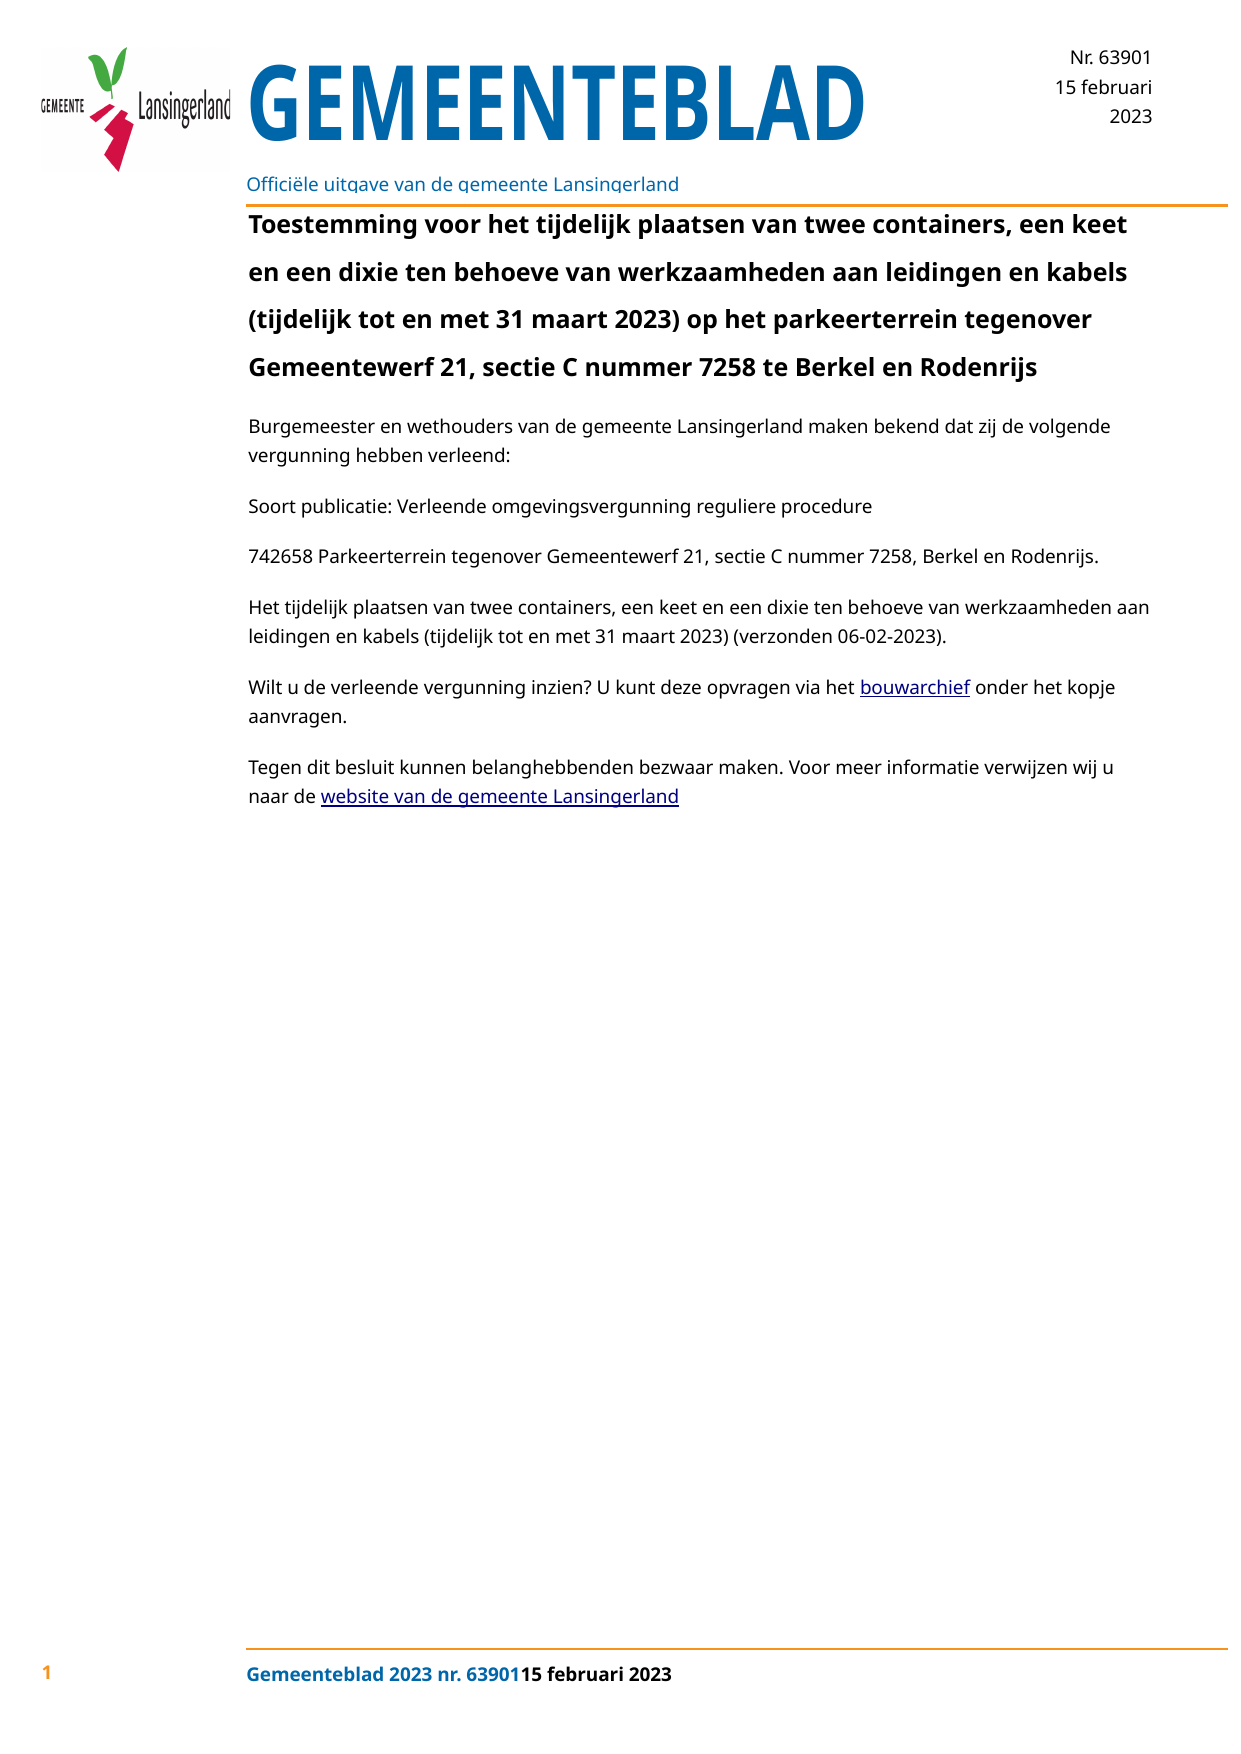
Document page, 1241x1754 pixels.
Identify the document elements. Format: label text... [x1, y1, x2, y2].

picture [41, 47, 231, 172]
text Tegen dit besluit kunnen belanghebbenden bezwaar maken. Voor meer informatie verwijzen wij u naar de website van de gemeente Lansingerland [248, 754, 1152, 809]
text Soort publicatie: Verleende omgevingsvergunning reguliere procedure [248, 493, 1152, 519]
text Het tijdelijk plaatsen van twee containers, een keet en een dixie ten behoeve van werkzaamheden aan leidingen en kabels (tijdelijk tot en met 31 maart 2023) (verzonden 06-02-2023). [248, 594, 1152, 649]
text 742658 Parkeerterrein tegenover Gemeentewerf 21, sectie C nummer 7258, Berkel en Rodenrijs. [248, 543, 1152, 569]
text Toestemming voor het tijdelijk plaatsen van twee containers, een keet en een dixie ten behoeve van werkzaamheden aan leidingen en kabels (tijdelijk tot en met 31 maart 2023) op het parkeerterrein tegenover Gemeentewerf 21, sectie C nummer 7258 te Berkel en Rodenrijs [248, 207, 1152, 384]
text Wilt u de verleende vergunning inzien? U kunt deze opvragen via het bouwarchief onder het kopje aanvragen. [248, 674, 1152, 729]
text Burgemeester en wethouders van de gemeente Lansingerland maken bekend dat zij de volgende vergunning hebben verleend: [248, 413, 1152, 468]
